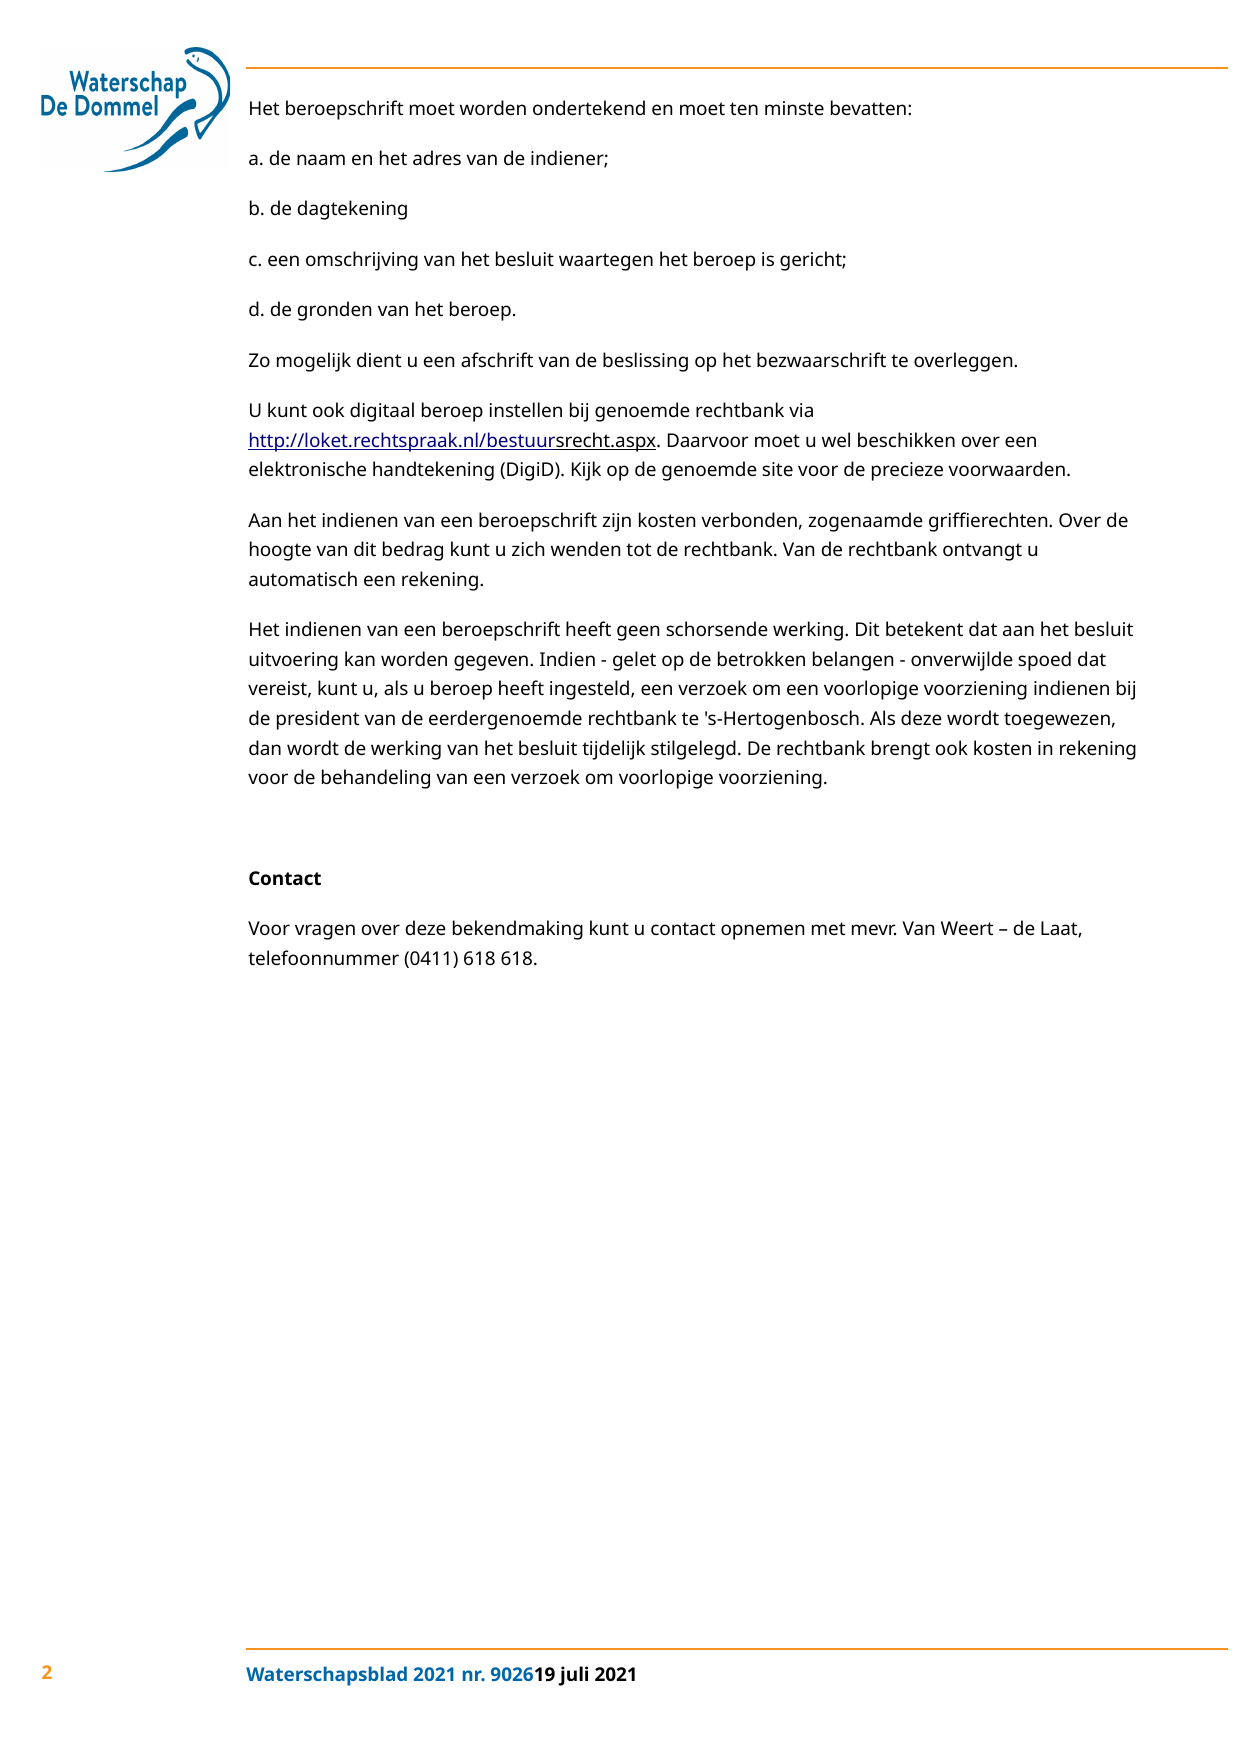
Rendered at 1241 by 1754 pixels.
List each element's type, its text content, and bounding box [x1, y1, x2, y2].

text Voor vragen over deze bekendmaking kunt u contact opnemen met mevr. Van Weert – de Laat, telefoonnummer (0411) 618 618. [248, 916, 1152, 971]
picture [198, 118, 210, 131]
text d. de gronden van het beroep. [248, 296, 1152, 322]
text c. een omschrijving van het besluit waartegen het beroep is gericht; [248, 246, 1152, 272]
text Aan het indienen van een beroepschrift zijn kosten verbonden, zogenaamde griffierechten. Over de hoogte van dit bedrag kunt u zich wenden tot de rechtbank. Van de rechtbank ontvangt u automatisch een rekening. [248, 507, 1152, 592]
text U kunt ook digitaal beroep instellen bij genoemde rechtbank via http://loket.rechtspraak.nl/bestuursrecht.aspx. Daarvoor moet u wel beschikken over een elektronische handtekening (DigiD). Kijk op de genoemde site voor de precieze voorwaarden. [248, 397, 1152, 482]
text Zo mogelijk dient u een afschrift van de beslissing op het bezwaarschrift te overleggen. [248, 347, 1152, 373]
text Het indienen van een beroepschrift heeft geen schorsende werking. Dit betekent dat aan het besluit uitvoering kan worden gegeven. Indien - gelet op de betrokken belangen - onverwijlde spoed dat vereist, kunt u, als u beroep heeft ingesteld, een verzoek om een voorlopige voorziening indienen bij de president van de eerdergenoemde rechtbank te 's-Hertogenbosch. Als deze wordt toegewezen, dan wordt de werking van het besluit tijdelijk stilgelegd. De rechtbank brengt ook kosten in rekening voor de behandeling van een verzoek om voorlopige voorziening. [248, 616, 1152, 790]
text b. de dagtekening [248, 196, 1152, 221]
picture [41, 47, 231, 172]
text a. de naam en het adres van de indiener; [248, 145, 1152, 171]
picture [45, 99, 51, 111]
text Het beroepschrift moet worden ondertekend en moet ten minste bevatten: [248, 95, 1152, 121]
picture [204, 47, 231, 76]
text Contact [248, 865, 1152, 891]
